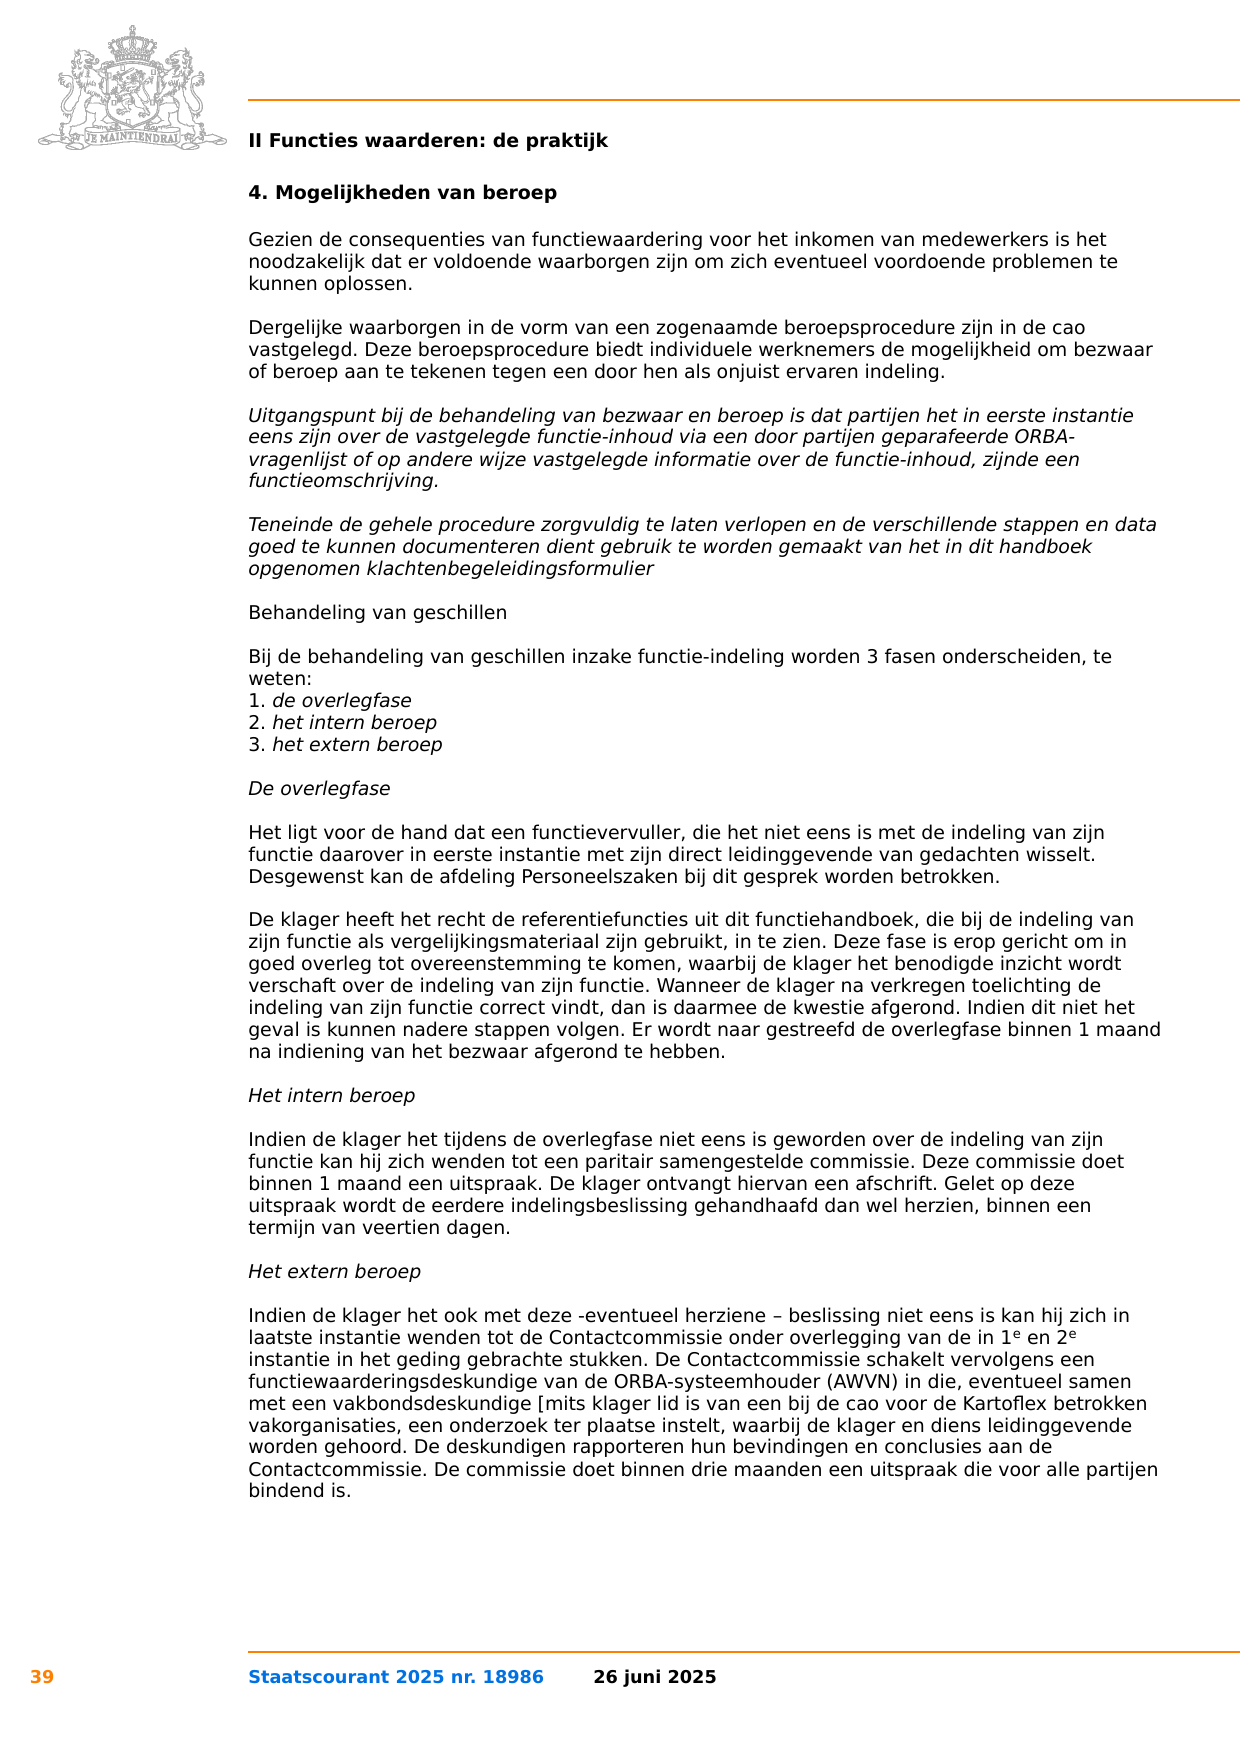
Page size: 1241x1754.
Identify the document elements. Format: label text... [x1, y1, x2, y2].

subtitle Behandeling van geschillen [248, 602, 1163, 624]
text Uitgangspunt bij de behandeling van bezwaar en beroep is dat partijen het in eerste instantie eens zijn over de vastgelegde functie-inhoud via een door partijen geparafeerde ORBA-vragenlijst of op andere wijze vastgelegde informatie over de functie-inhoud, zijnde een functieomschrijving. [248, 404, 1163, 492]
subtitle Het extern beroep [248, 1261, 1163, 1283]
subtitle De overlegfase [248, 778, 1163, 800]
text Indien de klager het tijdens de overlegfase niet eens is geworden over de indeling van zijn functie kan hij zich wenden tot een paritair samengestelde commissie. Deze commissie doet binnen 1 maand een uitspraak. De klager ontvangt hiervan een afschrift. Gelet op deze uitspraak wordt de eerdere indelingsbeslissing gehandhaafd dan wel herzien, binnen een termijn van veertien dagen. [248, 1129, 1163, 1239]
text Dergelijke waarborgen in de vorm van een zogenaamde beroepsprocedure zijn in de cao vastgelegd. Deze beroepsprocedure biedt individuele werknemers de mogelijkheid om bezwaar of beroep aan te tekenen tegen een door hen als onjuist ervaren indeling. [248, 317, 1163, 383]
text 2. het intern beroep [248, 712, 1163, 734]
text II Functies waarderen: de praktijk [248, 130, 1163, 152]
text Het ligt voor de hand dat een functievervuller, die het niet eens is met de indeling van zijn functie daarover in eerste instantie met zijn direct leidinggevende van gedachten wisselt. Desgewenst kan de afdeling Personeelszaken bij dit gesprek worden betrokken. [248, 822, 1163, 887]
subtitle 4. Mogelijkheden van beroep [248, 182, 1163, 204]
text Indien de klager het ook met deze -eventueel herziene – beslissing niet eens is kan hij zich in laatste instantie wenden tot de Contactcommissie onder overlegging van de in 1e en 2e instantie in het geding gebrachte stukken. De Contactcommissie schakelt vervolgens een functiewaarderingsdeskundige van de ORBA-systeemhouder (AWVN) in die, eventueel samen met een vakbondsdeskundige [mits klager lid is van een bij de cao voor de Kartoflex betrokken vakorganisaties, een onderzoek ter plaatse instelt, waarbij de klager en diens leidinggevende worden gehoord. De deskundigen rapporteren hun bevindingen en conclusies aan de Contactcommissie. De commissie doet binnen drie maanden een uitspraak die voor alle partijen bindend is. [248, 1304, 1163, 1502]
text Bij de behandeling van geschillen inzake functie-indeling worden 3 fasen onderscheiden, te weten: [248, 646, 1163, 690]
text Teneinde de gehele procedure zorgvuldig te laten verlopen en de verschillende stappen en data goed te kunnen documenteren dient gebruik te worden gemaakt van het in dit handboek opgenomen klachtenbegeleidingsformulier [248, 514, 1163, 580]
subtitle Het intern beroep [248, 1085, 1163, 1107]
text 1. de overlegfase [248, 690, 1163, 712]
picture [38, 25, 227, 150]
text 3. het extern beroep [248, 734, 1163, 756]
text De klager heeft het recht de referentiefuncties uit dit functiehandboek, die bij de indeling van zijn functie als vergelijkingsmateriaal zijn gebruikt, in te zien. Deze fase is erop gericht om in goed overleg tot overeenstemming te komen, waarbij de klager het benodigde inzicht wordt verschaft over de indeling van zijn functie. Wanneer de klager na verkregen toelichting de indeling van zijn functie correct vindt, dan is daarmee de kwestie afgerond. Indien dit niet het geval is kunnen nadere stappen volgen. Er wordt naar gestreefd de overlegfase binnen 1 maand na indiening van het bezwaar afgerond te hebben. [248, 909, 1163, 1063]
text Gezien de consequenties van functiewaardering voor het inkomen van medewerkers is het noodzakelijk dat er voldoende waarborgen zijn om zich eventueel voordoende problemen te kunnen oplossen. [248, 229, 1163, 295]
